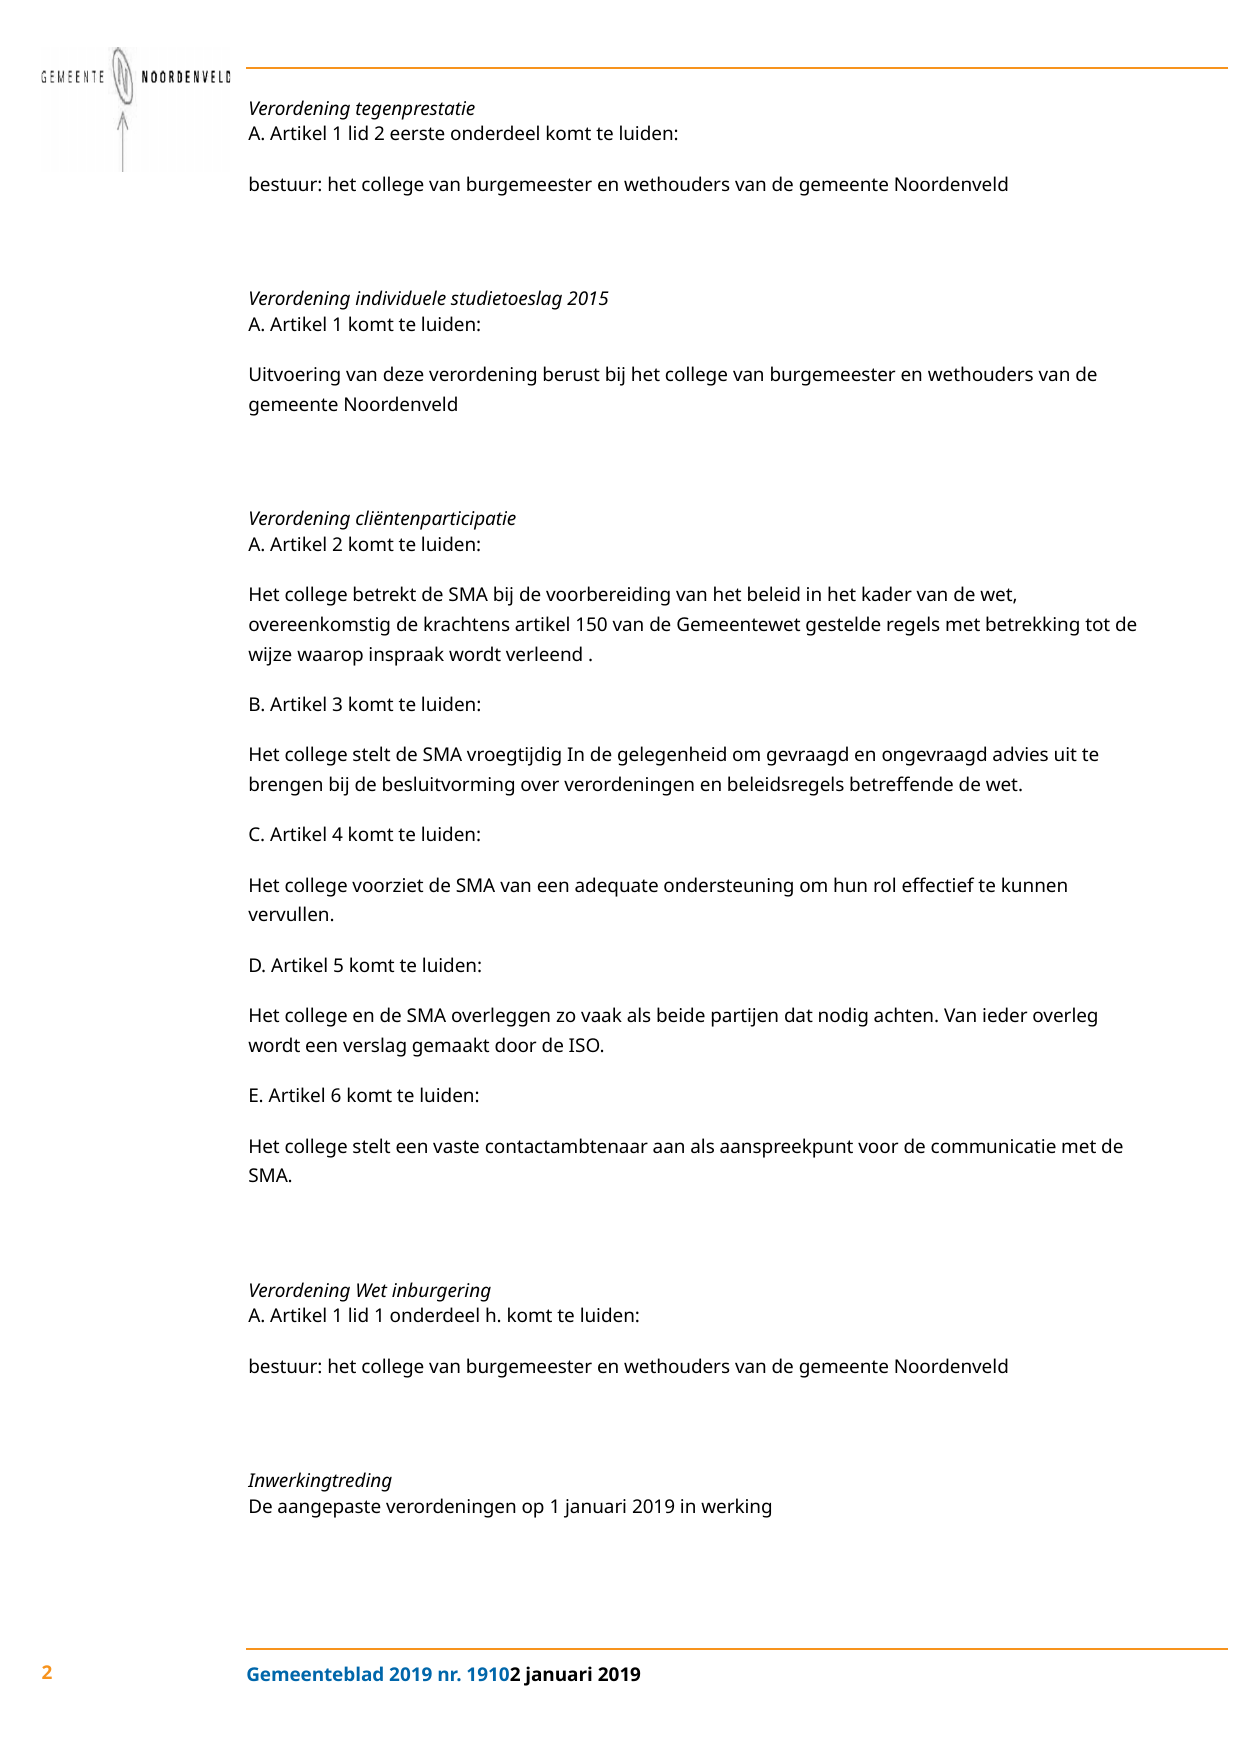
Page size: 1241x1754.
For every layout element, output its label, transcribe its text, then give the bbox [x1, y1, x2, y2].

text A. Artikel 2 komt te luiden: [248, 531, 1152, 557]
text Het college en de SMA overleggen zo vaak als beide partijen dat nodig achten. Van ieder overleg wordt een verslag gemaakt door de ISO. [248, 1002, 1152, 1058]
text Het college voorziet de SMA van een adequate ondersteuning om hun rol effectief te kunnen vervullen. [248, 872, 1152, 927]
text Het college stelt een vaste contactambtenaar aan als aanspreekpunt voor de communicatie met de SMA. [248, 1133, 1152, 1188]
text Verordening cliëntenparticipatie [248, 505, 1152, 531]
text A. Artikel 1 lid 1 onderdeel h. komt te luiden: [248, 1302, 1152, 1328]
text C. Artikel 4 komt te luiden: [248, 822, 1152, 847]
text De aangepaste verordeningen op 1 januari 2019 in werking [248, 1493, 1152, 1519]
text bestuur: het college van burgemeester en wethouders van de gemeente Noordenveld [248, 1353, 1152, 1379]
text Verordening individuele studietoeslag 2015 [248, 285, 1152, 311]
text Inwerkingtreding [248, 1467, 1152, 1493]
text E. Artikel 6 komt te luiden: [248, 1082, 1152, 1108]
text Het college betrekt de SMA bij de voorbereiding van het beleid in het kader van de wet, overeenkomstig de krachtens artikel 150 van de Gemeentewet gestelde regels met betrekking tot de wijze waarop inspraak wordt verleend . [248, 582, 1152, 666]
picture [41, 47, 231, 172]
text D. Artikel 5 komt te luiden: [248, 952, 1152, 978]
text A. Artikel 1 komt te luiden: [248, 311, 1152, 337]
text B. Artikel 3 komt te luiden: [248, 691, 1152, 717]
text bestuur: het college van burgemeester en wethouders van de gemeente Noordenveld [248, 171, 1152, 197]
text Het college stelt de SMA vroegtijdig In de gelegenheid om gevraagd en ongevraagd advies uit te brengen bij de besluitvorming over verordeningen en beleidsregels betreffende de wet. [248, 742, 1152, 797]
text Uitvoering van deze verordening berust bij het college van burgemeester en wethouders van de gemeente Noordenveld [248, 361, 1152, 417]
text Verordening Wet inburgering [248, 1277, 1152, 1302]
text Verordening tegenprestatie [248, 95, 1152, 121]
text A. Artikel 1 lid 2 eerste onderdeel komt te luiden: [248, 121, 1152, 146]
